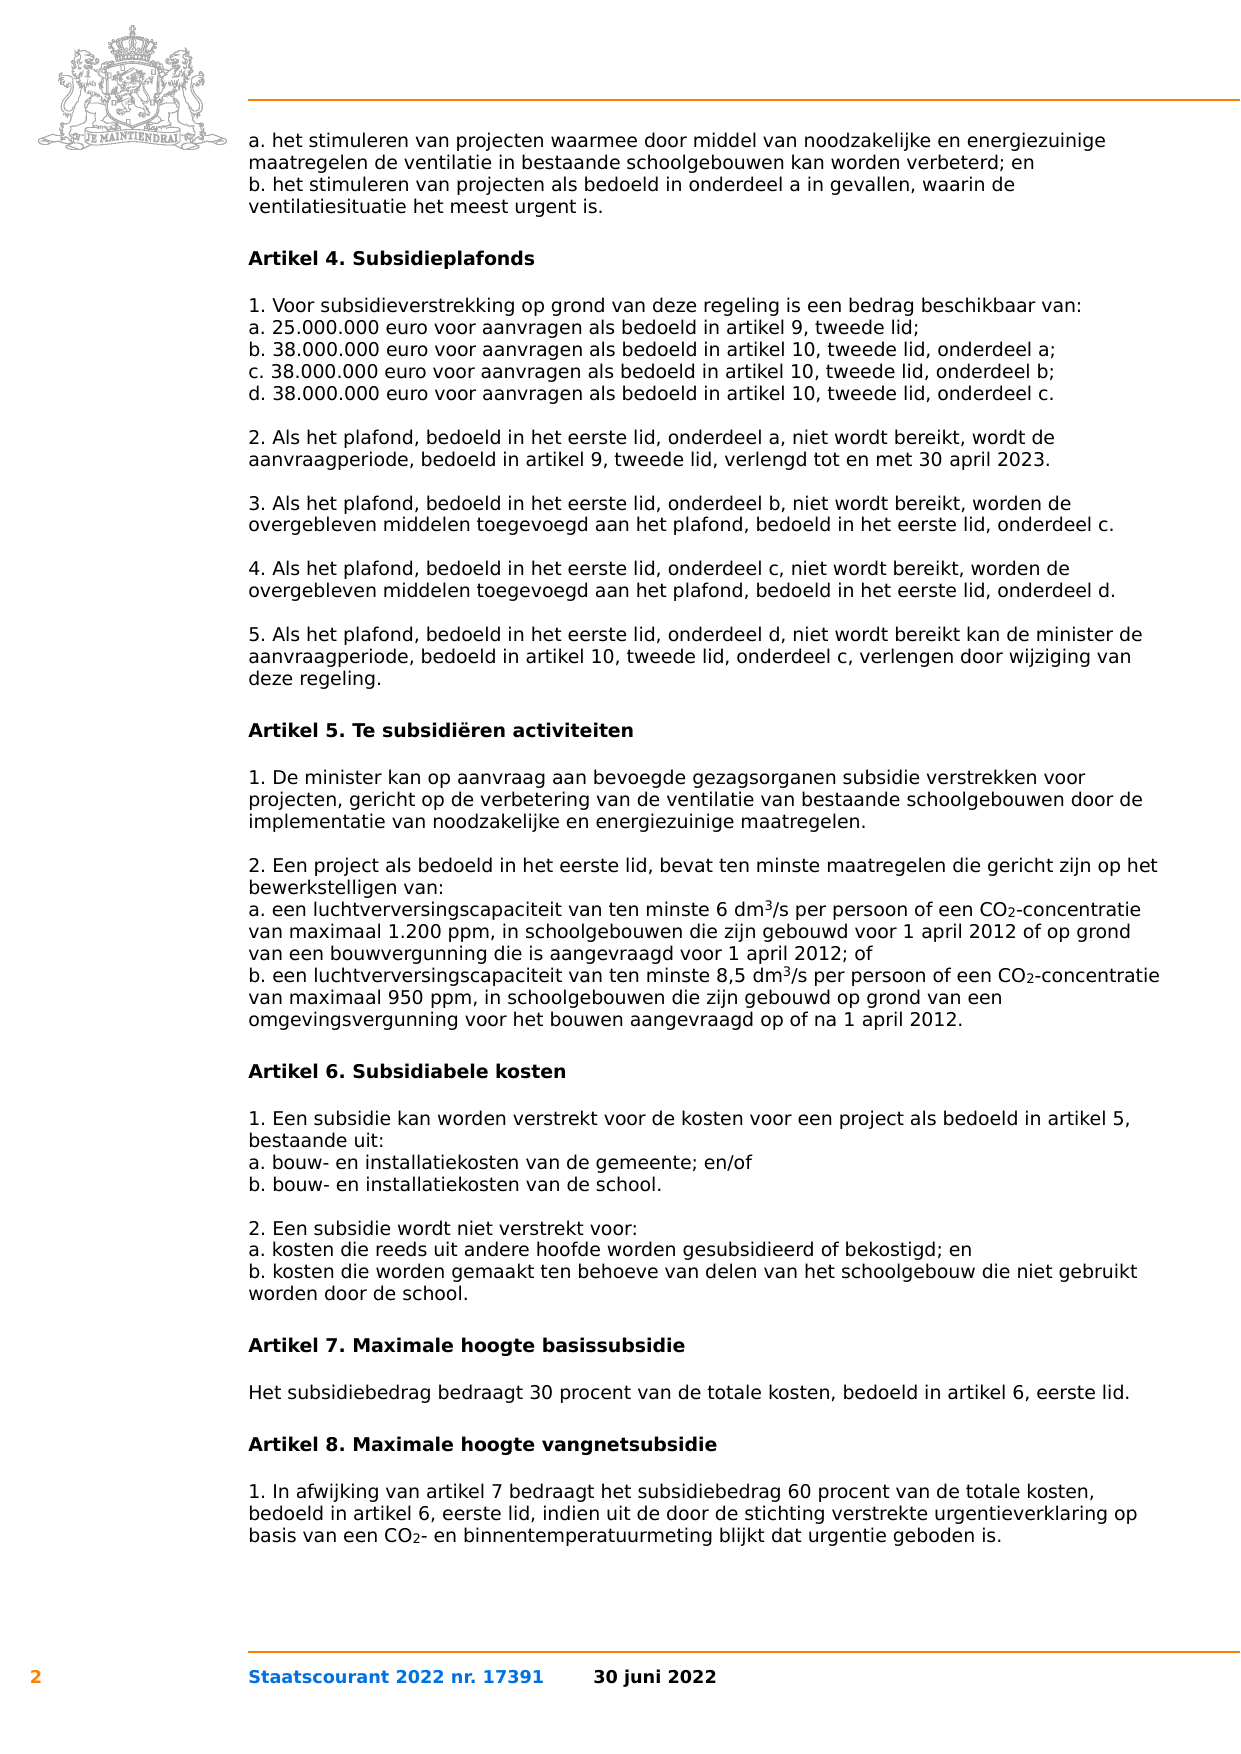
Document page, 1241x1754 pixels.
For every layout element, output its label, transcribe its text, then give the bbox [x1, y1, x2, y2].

text b. een luchtverversingscapaciteit van ten minste 8,5 dm3/s per persoon of een CO2-concentratie van maximaal 950 ppm, in schoolgebouwen die zijn gebouwd op grond van een omgevingsvergunning voor het bouwen aangevraagd op of na 1 april 2012. [248, 965, 1163, 1031]
subtitle Artikel 7. Maximale hoogte basissubsidie [248, 1335, 1163, 1357]
text 2. Als het plafond, bedoeld in het eerste lid, onderdeel a, niet wordt bereikt, wordt de aanvraagperiode, bedoeld in artikel 9, tweede lid, verlengd tot en met 30 april 2023. [248, 427, 1163, 471]
subtitle Artikel 5. Te subsidiëren activiteiten [248, 720, 1163, 742]
text d. 38.000.000 euro voor aanvragen als bedoeld in artikel 10, tweede lid, onderdeel c. [248, 383, 1163, 405]
subtitle Artikel 8. Maximale hoogte vangnetsubsidie [248, 1434, 1163, 1456]
text a. 25.000.000 euro voor aanvragen als bedoeld in artikel 9, tweede lid; [248, 317, 1163, 339]
subtitle Artikel 4. Subsidieplafonds [248, 248, 1163, 270]
text a. een luchtverversingscapaciteit van ten minste 6 dm3/s per persoon of een CO2-concentratie van maximaal 1.200 ppm, in schoolgebouwen die zijn gebouwd voor 1 april 2012 of op grond van een bouwvergunning die is aangevraagd voor 1 april 2012; of [248, 899, 1163, 965]
text b. het stimuleren van projecten als bedoeld in onderdeel a in gevallen, waarin de ventilatiesituatie het meest urgent is. [248, 174, 1163, 218]
picture [38, 25, 227, 150]
text 1. De minister kan op aanvraag aan bevoegde gezagsorganen subsidie verstrekken voor projecten, gericht op de verbetering van de ventilatie van bestaande schoolgebouwen door de implementatie van noodzakelijke en energiezuinige maatregelen. [248, 767, 1163, 833]
text 1. In afwijking van artikel 7 bedraagt het subsidiebedrag 60 procent van de totale kosten, bedoeld in artikel 6, eerste lid, indien uit de door de stichting verstrekte urgentieverklaring op basis van een CO2- en binnentemperatuurmeting blijkt dat urgentie geboden is. [248, 1481, 1163, 1547]
text b. bouw- en installatiekosten van de school. [248, 1173, 1163, 1196]
text 1. Een subsidie kan worden verstrekt voor de kosten voor een project als bedoeld in artikel 5, bestaande uit: [248, 1108, 1163, 1152]
text b. kosten die worden gemaakt ten behoeve van delen van het schoolgebouw die niet gebruikt worden door de school. [248, 1261, 1163, 1305]
text a. het stimuleren van projecten waarmee door middel van noodzakelijke en energiezuinige maatregelen de ventilatie in bestaande schoolgebouwen kan worden verbeterd; en [248, 130, 1163, 174]
text a. kosten die reeds uit andere hoofde worden gesubsidieerd of bekostigd; en [248, 1239, 1163, 1261]
text c. 38.000.000 euro voor aanvragen als bedoeld in artikel 10, tweede lid, onderdeel b; [248, 361, 1163, 383]
text b. 38.000.000 euro voor aanvragen als bedoeld in artikel 10, tweede lid, onderdeel a; [248, 339, 1163, 361]
text 2. Een subsidie wordt niet verstrekt voor: [248, 1217, 1163, 1239]
text 5. Als het plafond, bedoeld in het eerste lid, onderdeel d, niet wordt bereikt kan de minister de aanvraagperiode, bedoeld in artikel 10, tweede lid, onderdeel c, verlengen door wijziging van deze regeling. [248, 624, 1163, 690]
text 4. Als het plafond, bedoeld in het eerste lid, onderdeel c, niet wordt bereikt, worden de overgebleven middelen toegevoegd aan het plafond, bedoeld in het eerste lid, onderdeel d. [248, 558, 1163, 602]
text 3. Als het plafond, bedoeld in het eerste lid, onderdeel b, niet wordt bereikt, worden de overgebleven middelen toegevoegd aan het plafond, bedoeld in het eerste lid, onderdeel c. [248, 492, 1163, 536]
text Het subsidiebedrag bedraagt 30 procent van de totale kosten, bedoeld in artikel 6, eerste lid. [248, 1382, 1163, 1404]
text a. bouw- en installatiekosten van de gemeente; en/of [248, 1152, 1163, 1173]
text 2. Een project als bedoeld in het eerste lid, bevat ten minste maatregelen die gericht zijn op het bewerkstelligen van: [248, 855, 1163, 899]
subtitle Artikel 6. Subsidiabele kosten [248, 1061, 1163, 1083]
text 1. Voor subsidieverstrekking op grond van deze regeling is een bedrag beschikbaar van: [248, 295, 1163, 317]
